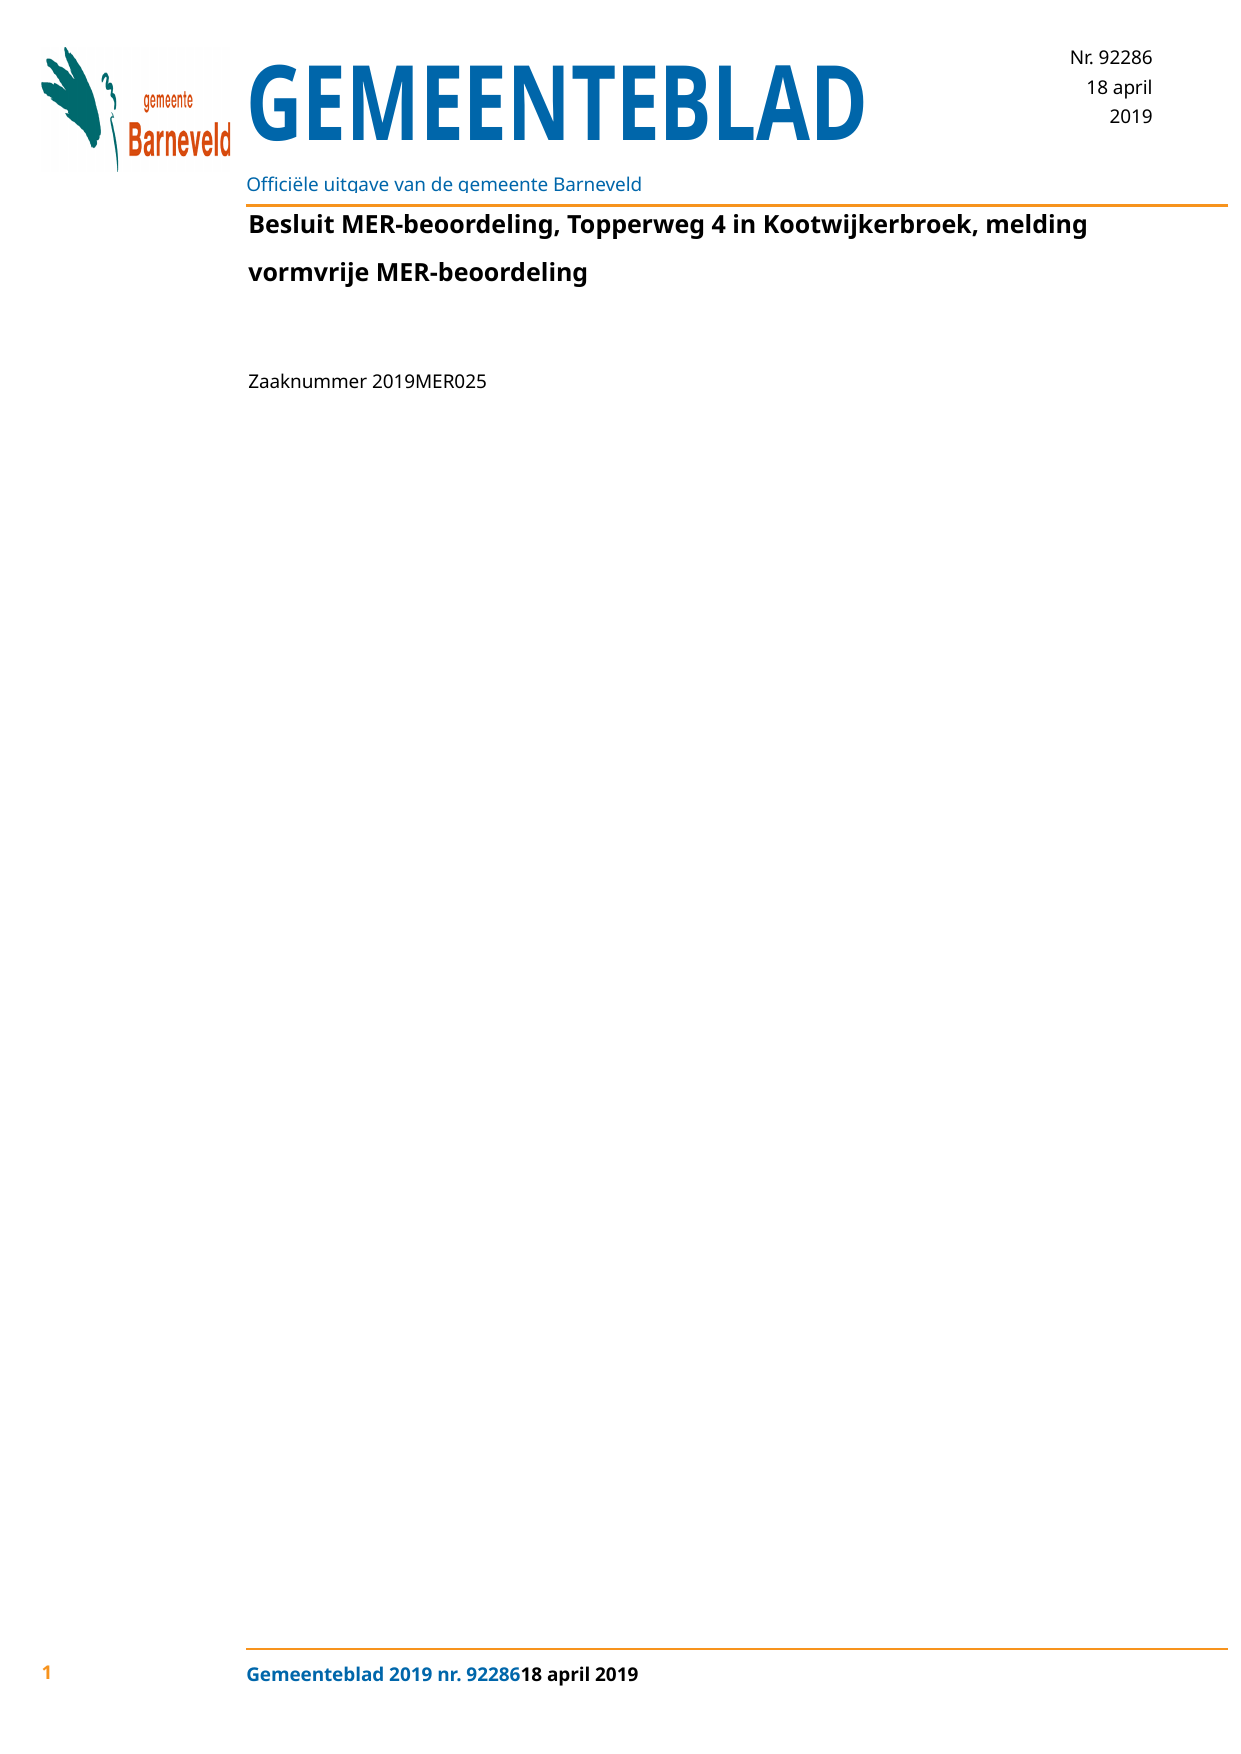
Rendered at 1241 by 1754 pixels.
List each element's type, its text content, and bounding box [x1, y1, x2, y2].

text Zaaknummer 2019MER025 [248, 368, 1152, 394]
picture [41, 47, 231, 172]
text Besluit MER-beoordeling, Topperweg 4 in Kootwijkerbroek, melding vormvrije MER-beoordeling [248, 207, 1152, 288]
